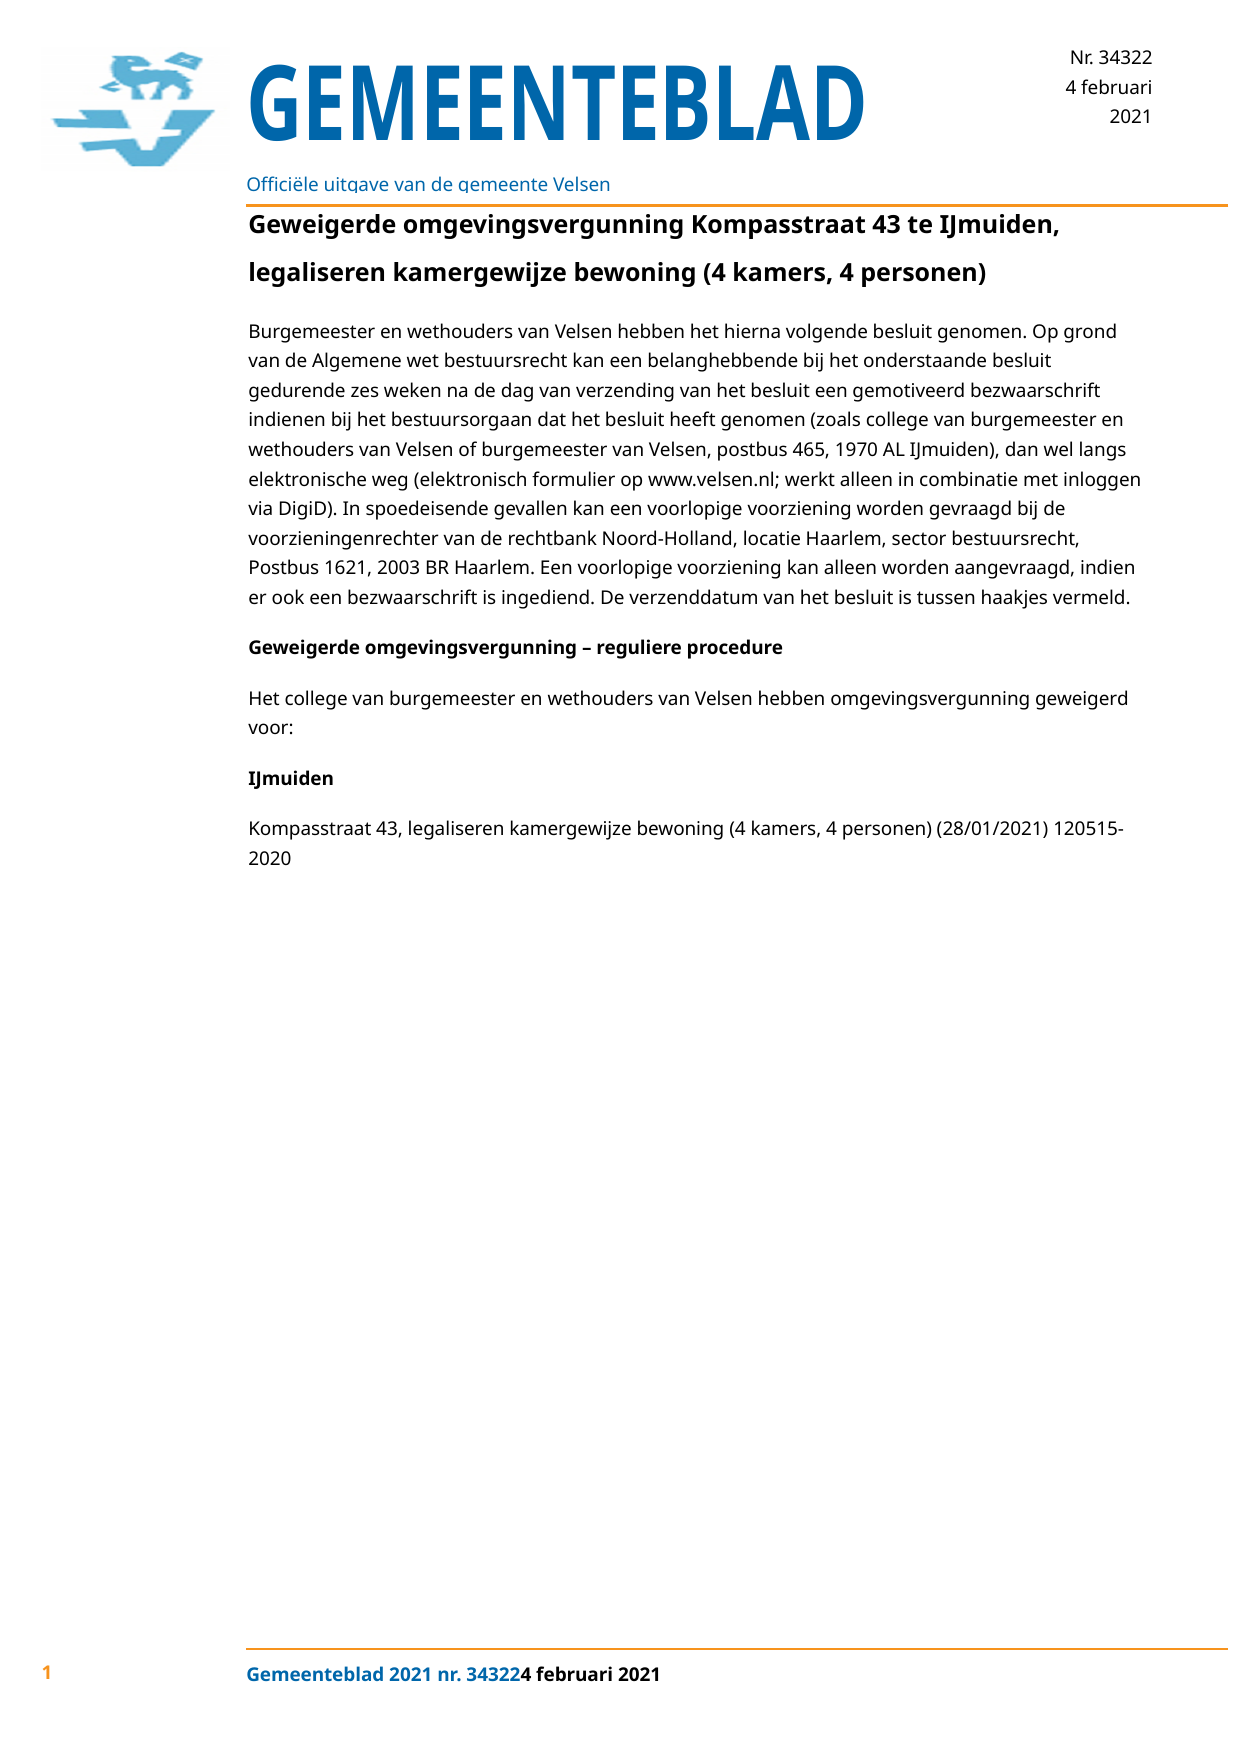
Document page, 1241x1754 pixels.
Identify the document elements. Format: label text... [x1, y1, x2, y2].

text Geweigerde omgevingsvergunning – reguliere procedure [248, 634, 1152, 660]
text Het college van burgemeester en wethouders van Velsen hebben omgevingsvergunning geweigerd voor: [248, 685, 1152, 740]
text Burgemeester en wethouders van Velsen hebben het hierna volgende besluit genomen. Op grond van de Algemene wet bestuursrecht kan een belanghebbende bij het onderstaande besluit gedurende zes weken na de dag van verzending van het besluit een gemotiveerd bezwaarschrift indienen bij het bestuursorgaan dat het besluit heeft genomen (zoals college van burgemeester en wethouders van Velsen of burgemeester van Velsen, postbus 465, 1970 AL IJmuiden), dan wel langs elektronische weg (elektronisch formulier op www.velsen.nl; werkt alleen in combinatie met inloggen via DigiD). In spoedeisende gevallen kan een voorlopige voorziening worden gevraagd bij de voorzieningenrechter van de rechtbank Noord-Holland, locatie Haarlem, sector bestuursrecht, Postbus 1621, 2003 BR Haarlem. Een voorlopige voorziening kan alleen worden aangevraagd, indien er ook een bezwaarschrift is ingediend. De verzenddatum van het besluit is tussen haakjes vermeld. [248, 318, 1152, 610]
picture [41, 47, 231, 172]
text Geweigerde omgevingsvergunning Kompasstraat 43 te IJmuiden, legaliseren kamergewijze bewoning (4 kamers, 4 personen) [248, 207, 1152, 288]
text IJmuiden [248, 765, 1152, 791]
text Kompasstraat 43, legaliseren kamergewijze bewoning (4 kamers, 4 personen) (28/01/2021) 120515-2020 [248, 815, 1152, 871]
